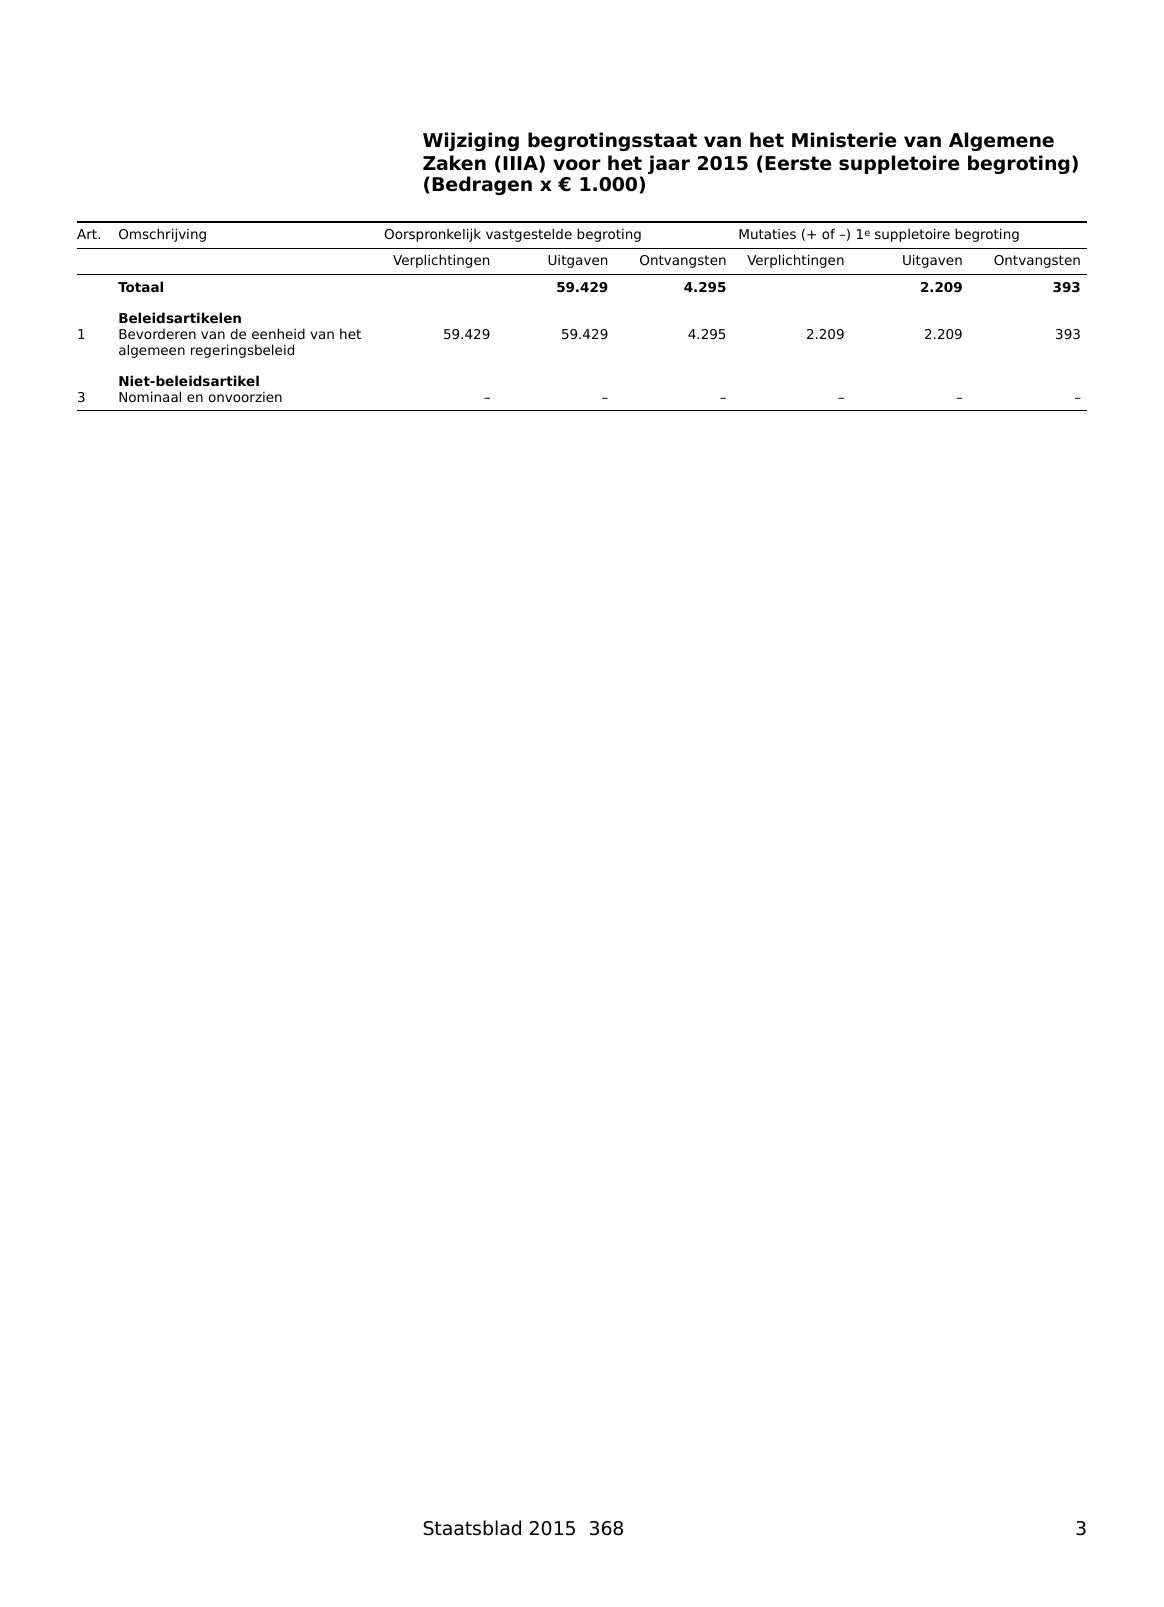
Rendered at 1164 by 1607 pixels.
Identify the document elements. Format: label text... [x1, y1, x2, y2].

table_cell Verplichtingen [732, 249, 850, 274]
table_cell [378, 358, 496, 374]
subtitle Wijziging begrotingsstaat van het Ministerie van Algemene Zaken (IIIA) voor het jaar 2015 (Eerste suppletoire begroting) (Bedragen x € 1.000) [422, 130, 1087, 196]
table_cell 4.295 [614, 327, 732, 358]
table_cell [850, 374, 968, 389]
table_cell 393 [969, 275, 1087, 295]
table_cell [378, 311, 496, 327]
table_cell [732, 358, 850, 374]
table_cell [614, 295, 732, 311]
table_header Mutaties (+ of –) 1e suppletoire begroting [732, 223, 1087, 247]
table_cell Nominaal en onvoorzien [112, 390, 378, 410]
table_cell [77, 275, 112, 295]
table_cell [732, 275, 850, 295]
table_cell Ontvangsten [614, 249, 732, 274]
table_cell [614, 374, 732, 389]
table_cell [77, 249, 112, 274]
table_cell – [969, 390, 1087, 410]
table_header Oorspronkelijk vastgestelde begroting [378, 223, 732, 247]
table_cell Totaal [112, 275, 378, 295]
table_cell [496, 358, 614, 374]
table_cell Uitgaven [496, 249, 614, 274]
table_cell [77, 358, 112, 374]
table_cell Niet-beleidsartikel [112, 374, 378, 389]
table_cell [614, 311, 732, 327]
table_cell [378, 374, 496, 389]
table_cell – [850, 390, 968, 410]
table_cell – [496, 390, 614, 410]
table_cell [496, 295, 614, 311]
table_cell 393 [969, 327, 1087, 358]
table_cell [969, 358, 1087, 374]
table_cell [112, 295, 378, 311]
table_cell 2.209 [850, 327, 968, 358]
table_cell [732, 311, 850, 327]
table_cell [112, 358, 378, 374]
table_cell – [378, 390, 496, 410]
table_cell Uitgaven [850, 249, 968, 274]
table_cell 59.429 [378, 327, 496, 358]
table_cell [378, 295, 496, 311]
table_cell 1 [77, 327, 112, 358]
table_header Art. [77, 223, 112, 247]
table_header Omschrijving [112, 223, 378, 247]
table_cell Beleidsartikelen [112, 311, 378, 327]
table_cell 2.209 [732, 327, 850, 358]
table_cell Bevorderen van de eenheid van het algemeen regeringsbeleid [112, 327, 378, 358]
table_cell 4.295 [614, 275, 732, 295]
table_cell 2.209 [850, 275, 968, 295]
table_cell Ontvangsten [969, 249, 1087, 274]
table_cell [77, 374, 112, 389]
table_cell [77, 295, 112, 311]
table_cell – [614, 390, 732, 410]
table_cell [378, 275, 496, 295]
table_cell [614, 358, 732, 374]
table_cell [850, 311, 968, 327]
table_cell – [732, 390, 850, 410]
table_cell Verplichtingen [378, 249, 496, 274]
table_cell [732, 374, 850, 389]
table_cell [496, 311, 614, 327]
table_cell 59.429 [496, 327, 614, 358]
table_cell [969, 311, 1087, 327]
table_cell 59.429 [496, 275, 614, 295]
table_cell [496, 374, 614, 389]
table_cell [969, 295, 1087, 311]
table_cell [112, 249, 378, 274]
table_cell [850, 358, 968, 374]
table_cell 3 [77, 390, 112, 410]
table_cell [969, 374, 1087, 389]
table_cell [732, 295, 850, 311]
table_cell [77, 311, 112, 327]
table_cell [850, 295, 968, 311]
